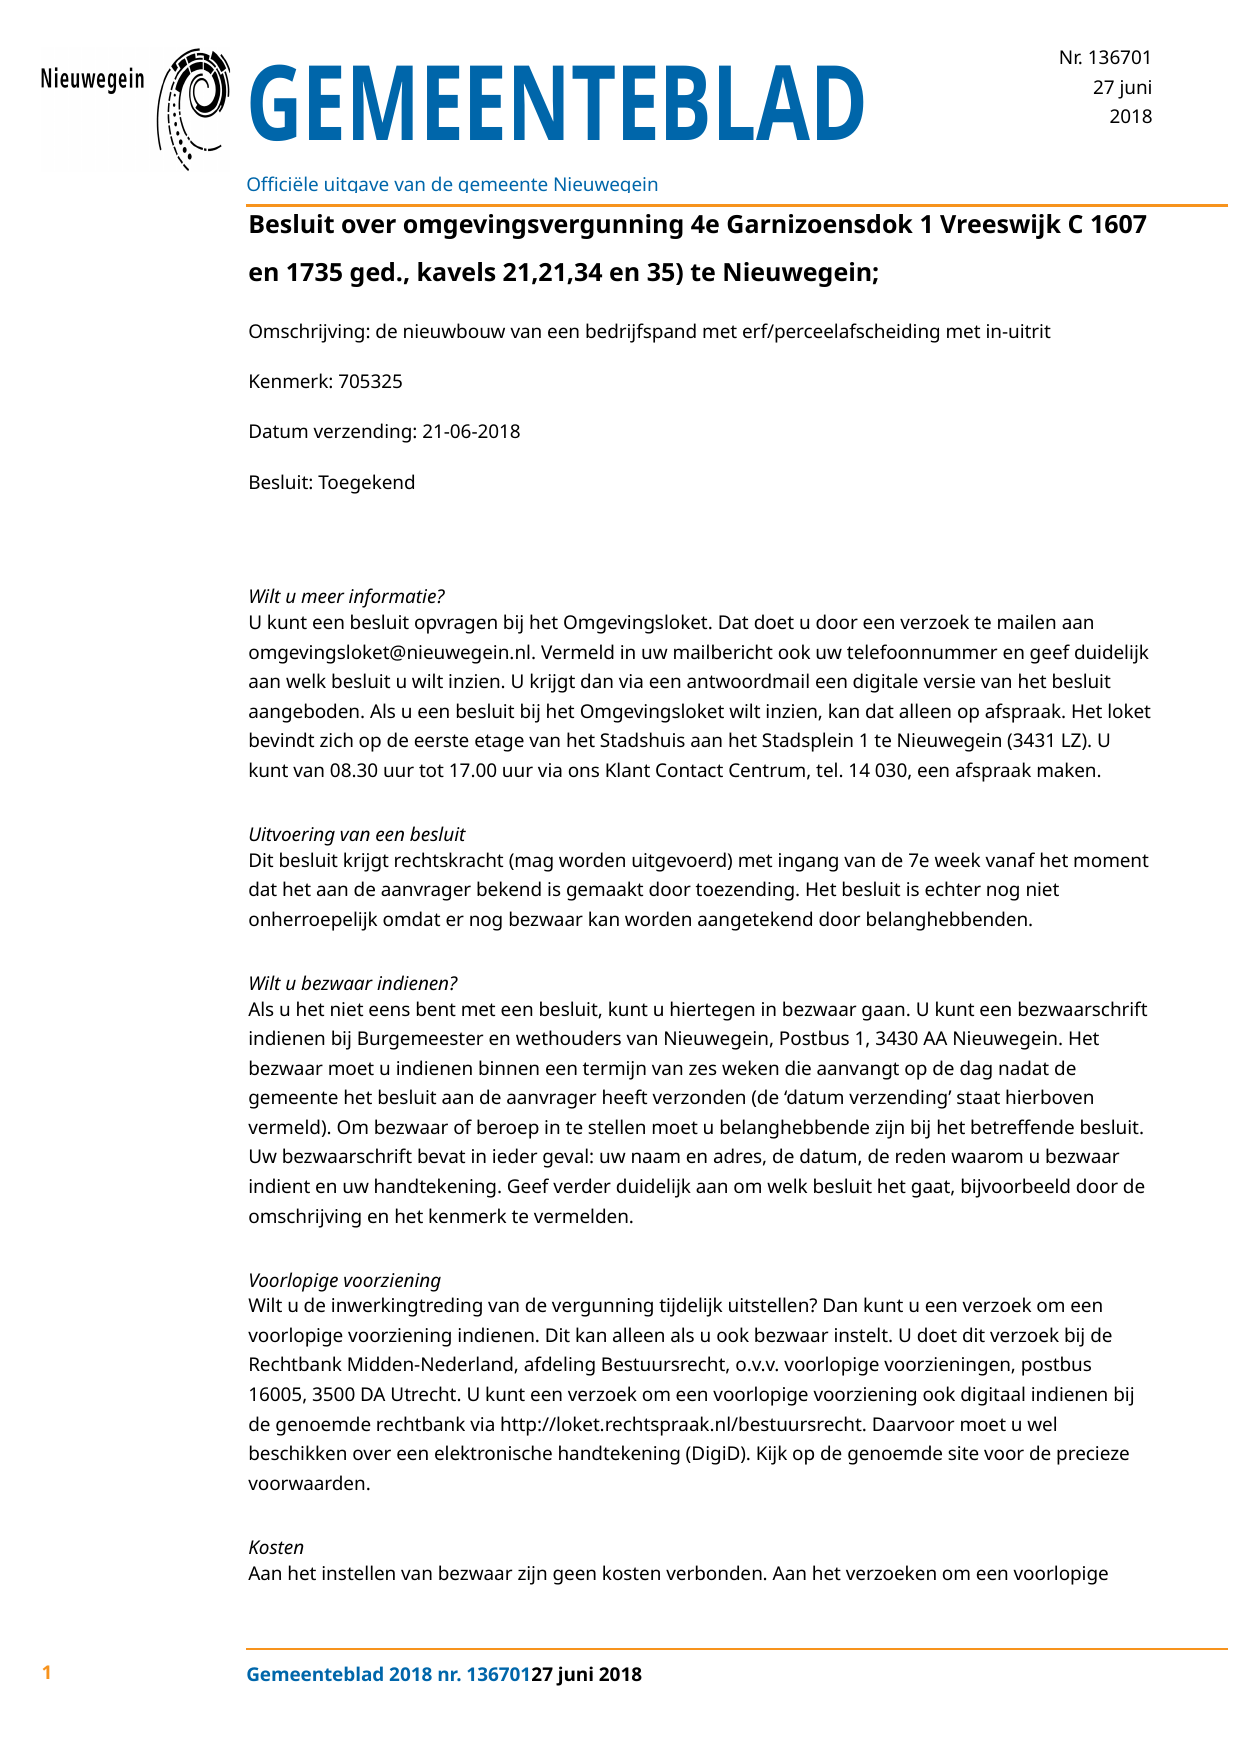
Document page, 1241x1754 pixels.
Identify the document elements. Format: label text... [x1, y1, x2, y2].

picture [41, 47, 231, 172]
text Uitvoering van een besluit [248, 821, 1152, 847]
text Omschrijving: de nieuwbouw van een bedrijfspand met erf/perceelafscheiding met in-uitrit [248, 318, 1152, 344]
text Wilt u meer informatie? [248, 583, 1152, 609]
text Wilt u bezwaar indienen? [248, 970, 1152, 996]
text Als u het niet eens bent met een besluit, kunt u hiertegen in bezwaar gaan. U kunt een bezwaarschrift indienen bij Burgemeester en wethouders van Nieuwegein, Postbus 1, 3430 AA Nieuwegein. Het bezwaar moet u indienen binnen een termijn van zes weken die aanvangt op de dag nadat de gemeente het besluit aan de aanvrager heeft verzonden (de ‘datum verzending’ staat hierboven vermeld). Om bezwaar of beroep in te stellen moet u belanghebbende zijn bij het betreffende besluit. Uw bezwaarschrift bevat in ieder geval: uw naam en adres, de datum, de reden waarom u bezwaar indient en uw handtekening. Geef verder duidelijk aan om welk besluit het gaat, bijvoorbeeld door de omschrijving en het kenmerk te vermelden. [248, 996, 1152, 1228]
text U kunt een besluit opvragen bij het Omgevingsloket. Dat doet u door een verzoek te mailen aan omgevingsloket@nieuwegein.nl. Vermeld in uw mailbericht ook uw telefoonnummer en geef duidelijk aan welk besluit u wilt inzien. U krijgt dan via een antwoordmail een digitale versie van het besluit aangeboden. Als u een besluit bij het Omgevingsloket wilt inzien, kan dat alleen op afspraak. Het loket bevindt zich op de eerste etage van het Stadshuis aan het Stadsplein 1 te Nieuwegein (3431 LZ). U kunt van 08.30 uur tot 17.00 uur via ons Klant Contact Centrum, tel. 14 030, een afspraak maken. [248, 609, 1152, 783]
text Besluit over omgevingsvergunning 4e Garnizoensdok 1 Vreeswijk C 1607 en 1735 ged., kavels 21,21,34 en 35) te Nieuwegein; [248, 207, 1152, 288]
text Kenmerk: 705325 [248, 368, 1152, 394]
text Voorlopige voorziening [248, 1267, 1152, 1292]
text Datum verzending: 21-06-2018 [248, 419, 1152, 444]
text Kosten [248, 1534, 1152, 1560]
text Aan het instellen van bezwaar zijn geen kosten verbonden. Aan het verzoeken om een voorlopige [248, 1560, 1152, 1585]
text Dit besluit krijgt rechtskracht (mag worden uitgevoerd) met ingang van de 7e week vanaf het moment dat het aan de aanvrager bekend is gemaakt door toezending. Het besluit is echter nog niet onherroepelijk omdat er nog bezwaar kan worden aangetekend door belanghebbenden. [248, 847, 1152, 932]
text Besluit: Toegekend [248, 469, 1152, 495]
text Wilt u de inwerkingtreding van de vergunning tijdelijk uitstellen? Dan kunt u een verzoek om een voorlopige voorziening indienen. Dit kan alleen als u ook bezwaar instelt. U doet dit verzoek bij de Rechtbank Midden-Nederland, afdeling Bestuursrecht, o.v.v. voorlopige voorzieningen, postbus 16005, 3500 DA Utrecht. U kunt een verzoek om een voorlopige voorziening ook digitaal indienen bij de genoemde rechtbank via http://loket.rechtspraak.nl/bestuursrecht. Daarvoor moet u wel beschikken over een elektronische handtekening (DigiD). Kijk op de genoemde site voor de precieze voorwaarden. [248, 1292, 1152, 1496]
